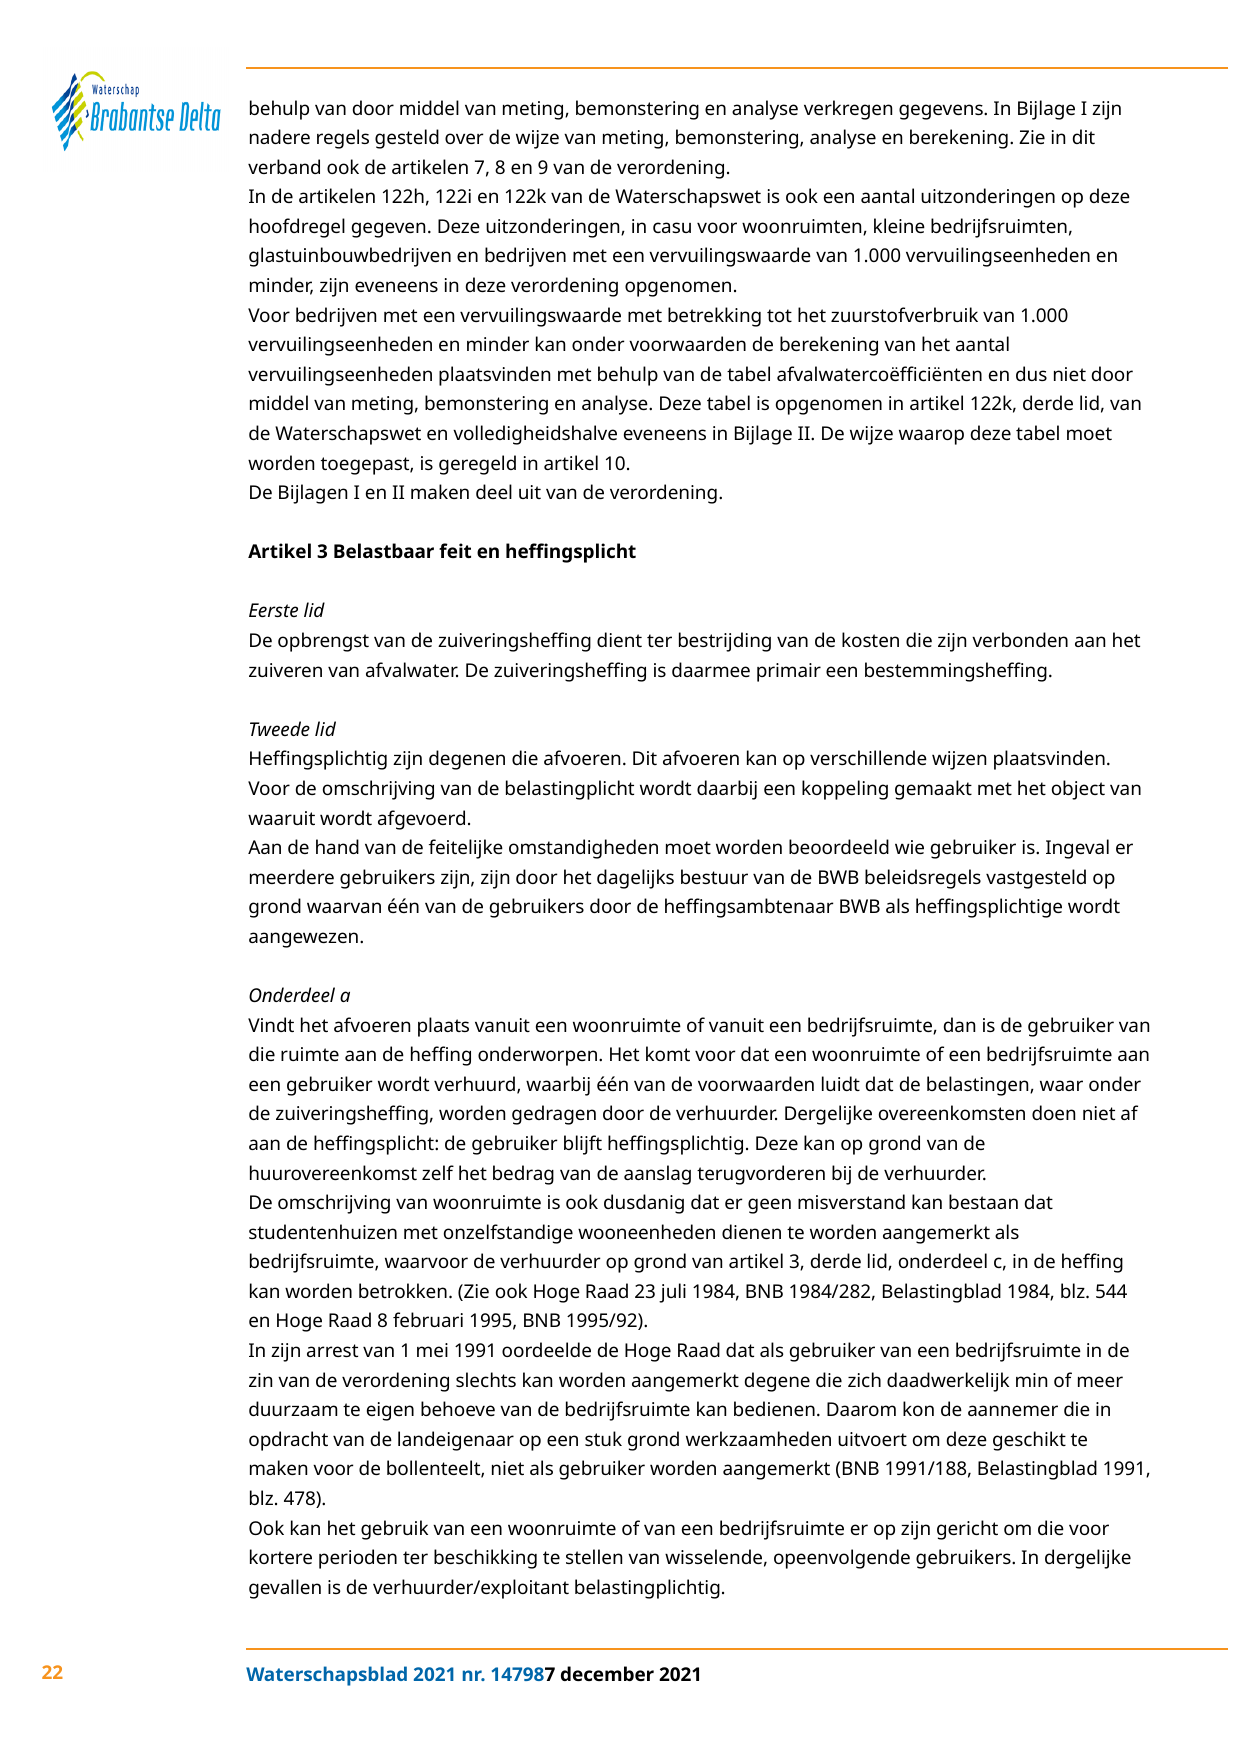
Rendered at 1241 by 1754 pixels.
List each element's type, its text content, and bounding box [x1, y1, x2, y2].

text De opbrengst van de zuiveringsheffing dient ter bestrijding van de kosten die zijn verbonden aan het zuiveren van afvalwater. De zuiveringsheffing is daarmee primair een bestemmingsheffing. [248, 627, 1152, 683]
text Vindt het afvoeren plaats vanuit een woonruimte of vanuit een bedrijfsruimte, dan is de gebruiker van die ruimte aan de heffing onderworpen. Het komt voor dat een woonruimte of een bedrijfsruimte aan een gebruiker wordt verhuurd, waarbij één van de voorwaarden luidt dat de belastingen, waar onder de zuiveringsheffing, worden gedragen door de verhuurder. Dergelijke overeenkomsten doen niet af aan de heffingsplicht: de gebruiker blijft heffingsplichtig. Deze kan op grond van de huurovereenkomst zelf het bedrag van de aanslag terugvorderen bij de verhuurder. [248, 1012, 1152, 1186]
text In zijn arrest van 1 mei 1991 oordeelde de Hoge Raad dat als gebruiker van een bedrijfsruimte in de zin van de verordening slechts kan worden aangemerkt degene die zich daadwerkelijk min of meer duurzaam te eigen behoeve van de bedrijfsruimte kan bedienen. Daarom kon de aannemer die in opdracht van de landeigenaar op een stuk grond werkzaamheden uitvoert om deze geschikt te maken voor de bollenteelt, niet als gebruiker worden aangemerkt (BNB 1991/188, Belastingblad 1991, blz. 478). [248, 1337, 1152, 1511]
text Onderdeel a [248, 982, 1152, 1008]
text Aan de hand van de feitelijke omstandigheden moet worden beoordeeld wie gebruiker is. Ingeval er meerdere gebruikers zijn, zijn door het dagelijks bestuur van de BWB beleidsregels vastgesteld op grond waarvan één van de gebruikers door de heffingsambtenaar BWB als heffingsplichtige wordt aangewezen. [248, 834, 1152, 949]
text Eerste lid [248, 598, 1152, 623]
text Artikel 3 Belastbaar feit en heffingsplicht [248, 538, 1152, 564]
text Voor bedrijven met een vervuilingswaarde met betrekking tot het zuurstofverbruik van 1.000 vervuilingseenheden en minder kan onder voorwaarden de berekening van het aantal vervuilingseenheden plaatsvinden met behulp van de tabel afvalwatercoëfficiënten en dus niet door middel van meting, bemonstering en analyse. Deze tabel is opgenomen in artikel 122k, derde lid, van de Waterschapswet en volledigheidshalve eveneens in Bijlage II. De wijze waarop deze tabel moet worden toegepast, is geregeld in artikel 10. [248, 302, 1152, 476]
picture [41, 47, 231, 172]
text In de artikelen 122h, 122i en 122k van de Waterschapswet is ook een aantal uitzonderingen op deze hoofdregel gegeven. Deze uitzonderingen, in casu voor woonruimten, kleine bedrijfsruimten, glastuinbouwbedrijven en bedrijven met een vervuilingswaarde van 1.000 vervuilingseenheden en minder, zijn eveneens in deze verordening opgenomen. [248, 183, 1152, 298]
text Tweede lid [248, 716, 1152, 742]
text Ook kan het gebruik van een woonruimte of van een bedrijfsruimte er op zijn gericht om die voor kortere perioden ter beschikking te stellen van wisselende, opeenvolgende gebruikers. In dergelijke gevallen is de verhuurder/exploitant belastingplichtig. [248, 1515, 1152, 1600]
text De omschrijving van woonruimte is ook dusdanig dat er geen misverstand kan bestaan dat studentenhuizen met onzelfstandige wooneenheden dienen te worden aangemerkt als bedrijfsruimte, waarvoor de verhuurder op grond van artikel 3, derde lid, onderdeel c, in de heffing kan worden betrokken. (Zie ook Hoge Raad 23 juli 1984, BNB 1984/282, Belastingblad 1984, blz. 544 en Hoge Raad 8 februari 1995, BNB 1995/92). [248, 1189, 1152, 1333]
text De Bijlagen I en II maken deel uit van de verordening. [248, 479, 1152, 505]
text Heffingsplichtig zijn degenen die afvoeren. Dit afvoeren kan op verschillende wijzen plaatsvinden. Voor de omschrijving van de belastingplicht wordt daarbij een koppeling gemaakt met het object van waaruit wordt afgevoerd. [248, 746, 1152, 831]
text behulp van door middel van meting, bemonstering en analyse verkregen gegevens. In Bijlage I zijn nadere regels gesteld over de wijze van meting, bemonstering, analyse en berekening. Zie in dit verband ook de artikelen 7, 8 en 9 van de verordening. [248, 95, 1152, 180]
